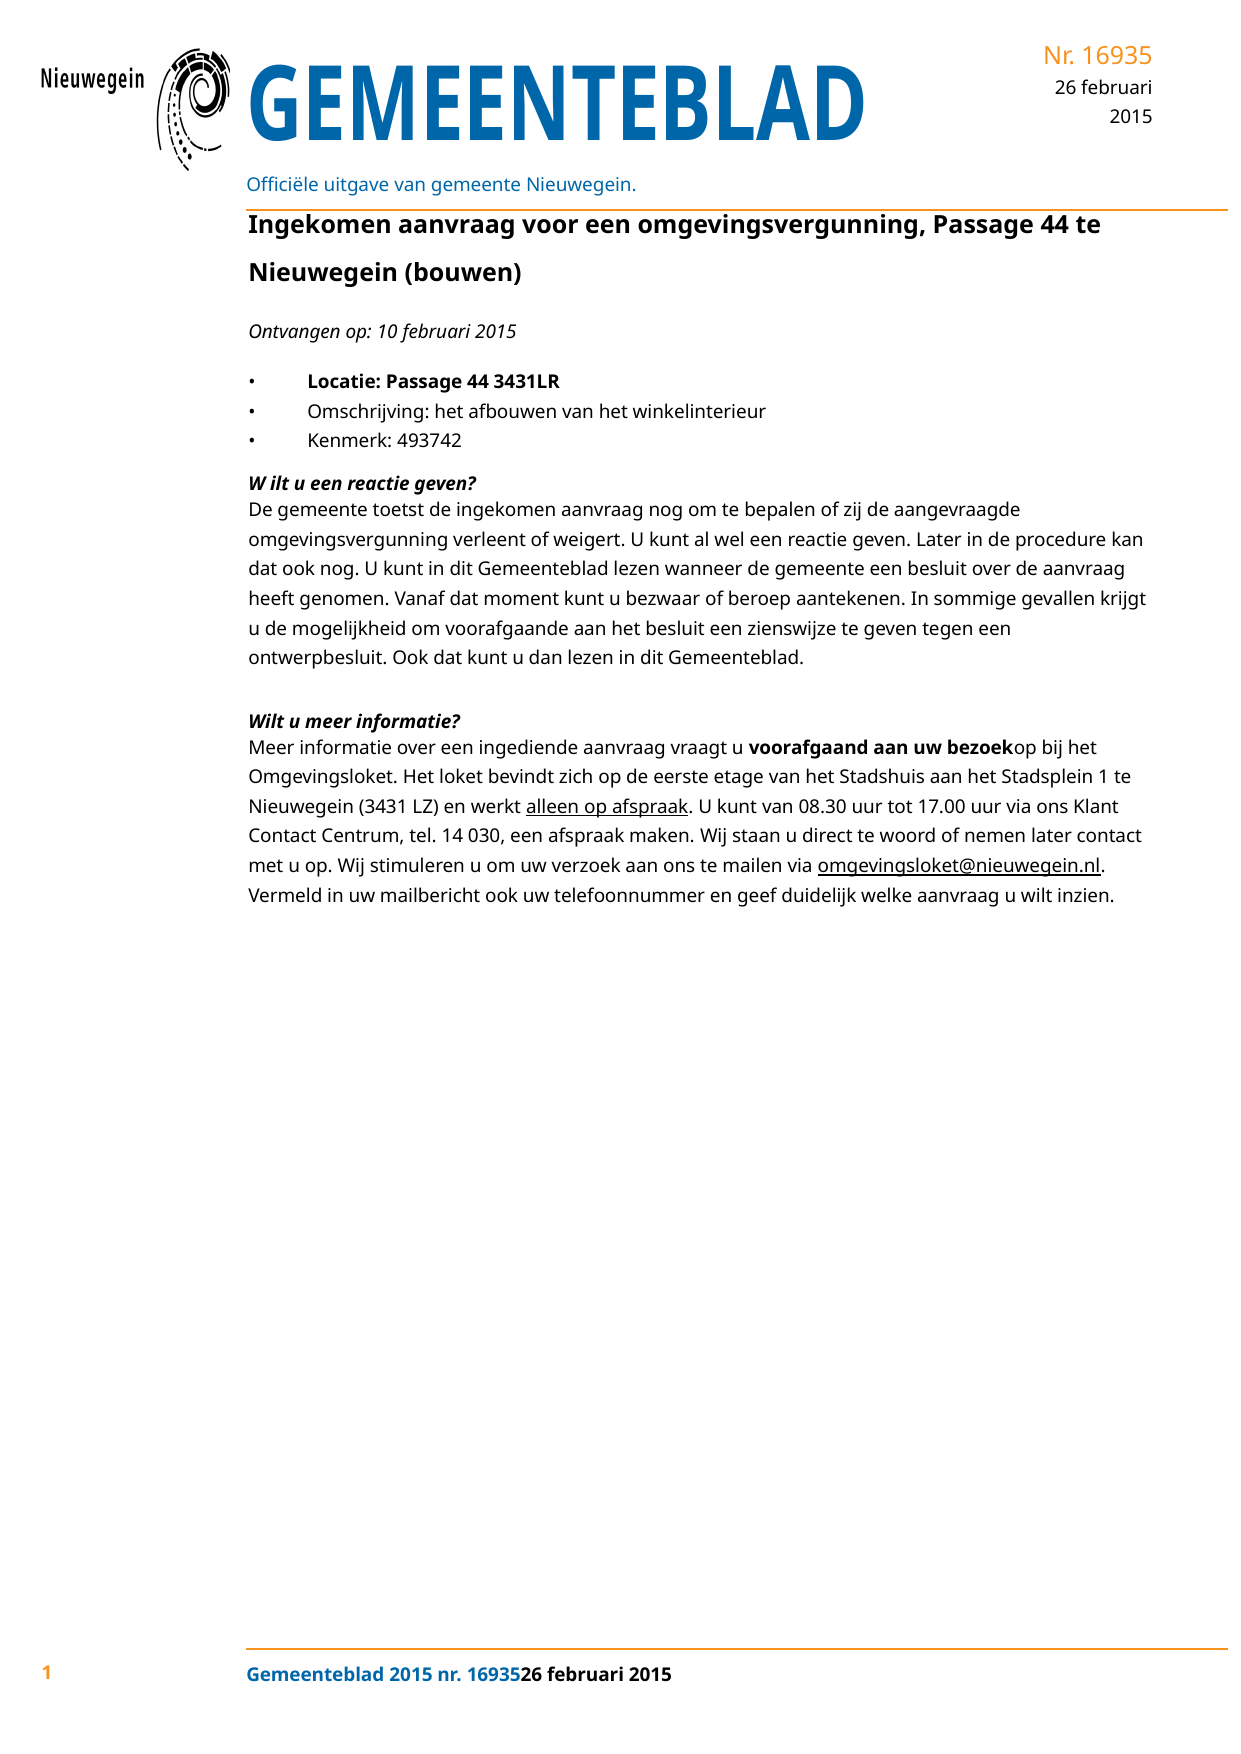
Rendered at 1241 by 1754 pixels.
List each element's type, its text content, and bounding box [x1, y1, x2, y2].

text W ilt u een reactie geven? [248, 471, 1152, 496]
list Omschrijving: het afbouwen van het winkelinterieur [248, 398, 1152, 424]
text Wilt u meer informatie? [248, 708, 1152, 734]
text Ingekomen aanvraag voor een omgevingsvergunning, Passage 44 te Nieuwegein (bouwen) [248, 211, 1152, 288]
list Kenmerk: 493742 [248, 427, 1152, 453]
list Locatie: Passage 44 3431LR [248, 368, 1152, 394]
text Meer informatie over een ingediende aanvraag vraagt u voorafgaand aan uw bezoekop bij het Omgevingsloket. Het loket bevindt zich op de eerste etage van het Stadshuis aan het Stadsplein 1 te Nieuwegein (3431 LZ) en werkt alleen op afspraak. U kunt van 08.30 uur tot 17.00 uur via ons Klant Contact Centrum, tel. 14 030, een afspraak maken. Wij staan u direct te woord of nemen later contact met u op. Wij stimuleren u om uw verzoek aan ons te mailen via omgevingsloket@nieuwegein.nl. Vermeld in uw mailbericht ook uw telefoonnummer en geef duidelijk welke aanvraag u wilt inzien. [248, 734, 1152, 908]
text Ontvangen op: 10 februari 2015 [248, 318, 1152, 344]
picture [41, 47, 231, 172]
text De gemeente toetst de ingekomen aanvraag nog om te bepalen of zij de aangevraagde omgevingsvergunning verleent of weigert. U kunt al wel een reactie geven. Later in de procedure kan dat ook nog. U kunt in dit Gemeenteblad lezen wanneer de gemeente een besluit over de aanvraag heeft genomen. Vanaf dat moment kunt u bezwaar of beroep aantekenen. In sommige gevallen krijgt u de mogelijkheid om voorafgaande aan het besluit een zienswijze te geven tegen een ontwerpbesluit. Ook dat kunt u dan lezen in dit Gemeenteblad. [248, 496, 1152, 670]
